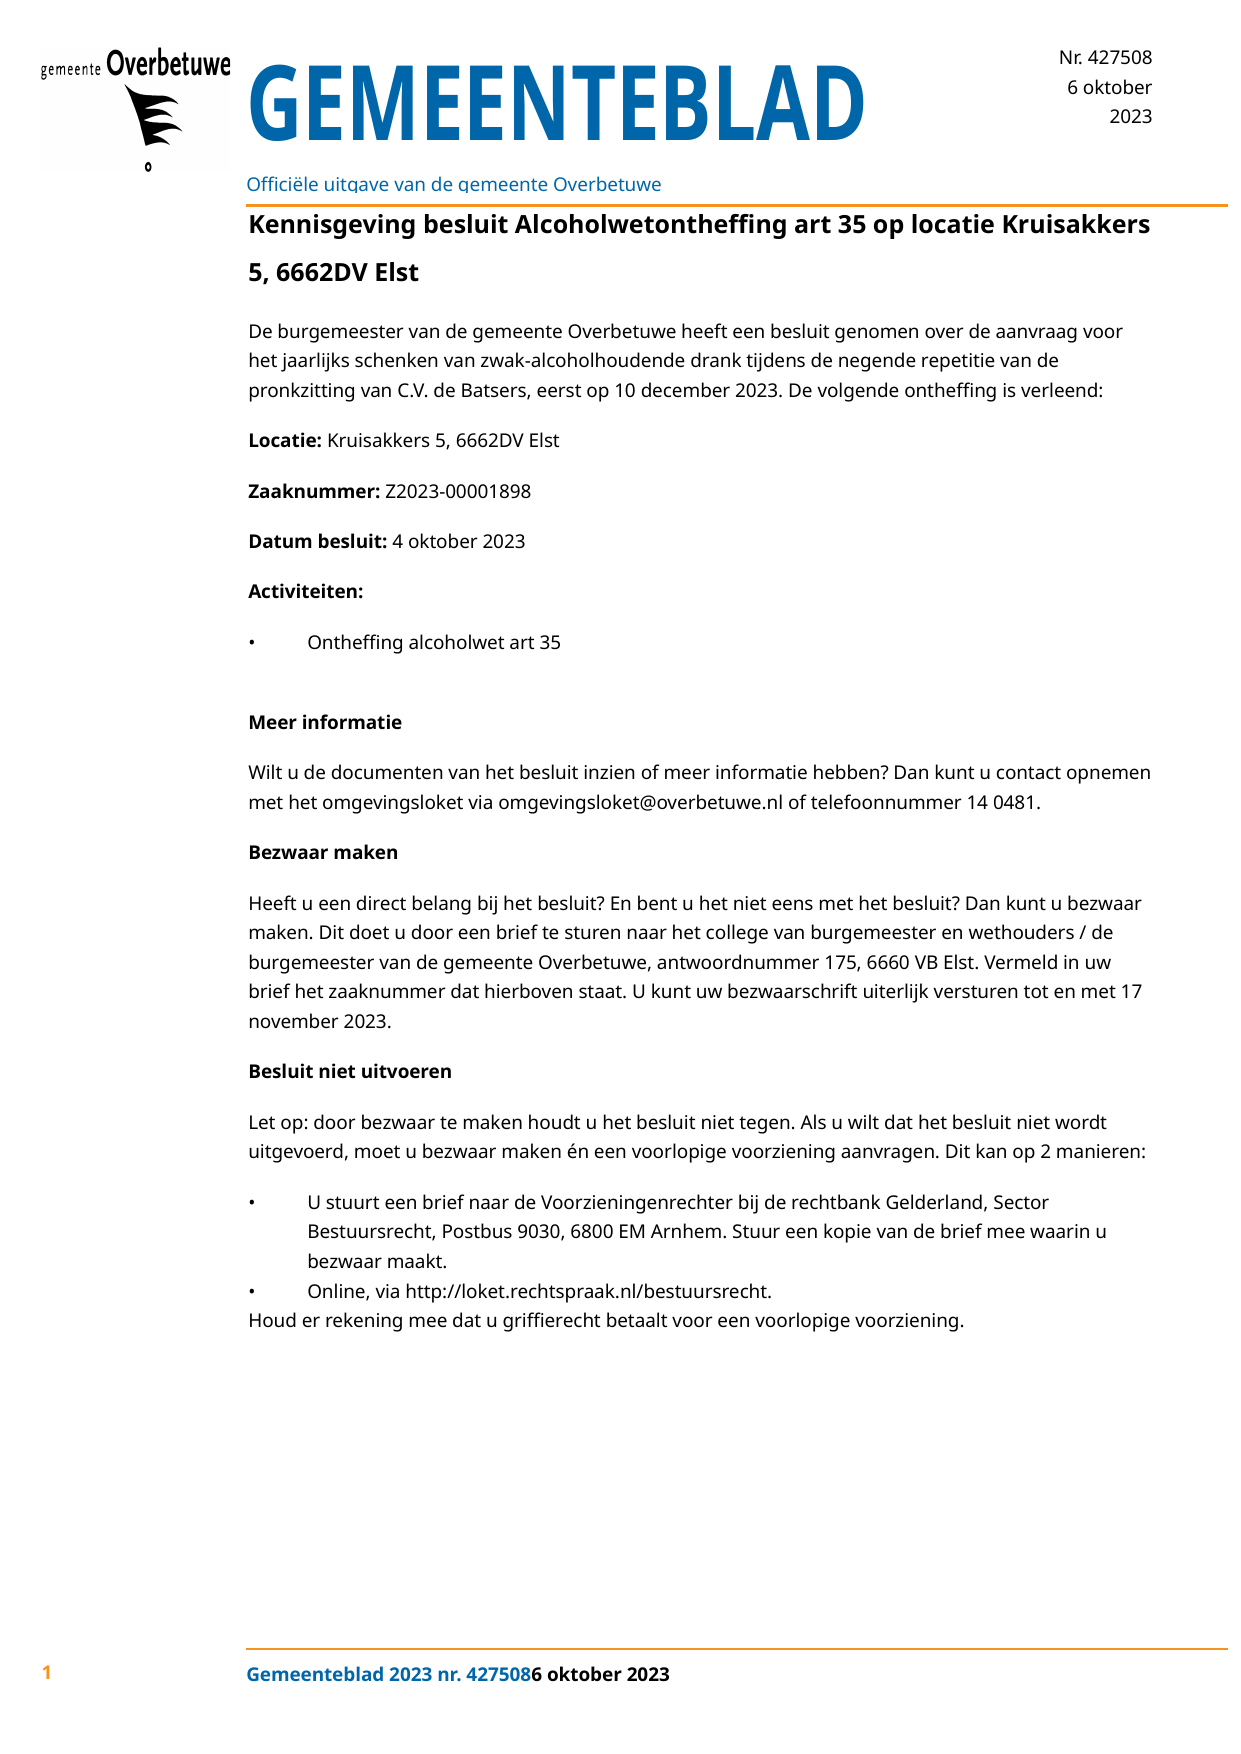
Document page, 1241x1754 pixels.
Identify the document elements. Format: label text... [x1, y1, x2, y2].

text De burgemeester van de gemeente Overbetuwe heeft een besluit genomen over de aanvraag voor het jaarlijks schenken van zwak-alcoholhoudende drank tijdens de negende repetitie van de pronkzitting van C.V. de Batsers, eerst op 10 december 2023. De volgende ontheffing is verleend: [248, 318, 1152, 403]
list Online, via http://loket.rechtspraak.nl/bestuursrecht. [248, 1278, 1152, 1304]
text Wilt u de documenten van het besluit inzien of meer informatie hebben? Dan kunt u contact opnemen met het omgevingsloket via omgevingsloket@overbetuwe.nl of telefoonnummer 14 0481. [248, 759, 1152, 815]
text Besluit niet uitvoeren [248, 1059, 1152, 1084]
text Zaaknummer: Z2023-00001898 [248, 478, 1152, 504]
text Datum besluit: 4 oktober 2023 [248, 528, 1152, 554]
list Ontheffing alcoholwet art 35 [248, 629, 1152, 655]
picture [41, 47, 231, 172]
text Activiteiten: [248, 579, 1152, 604]
text Houd er rekening mee dat u griffierecht betaalt voor een voorlopige voorziening. [248, 1307, 1152, 1333]
text Let op: door bezwaar te maken houdt u het besluit niet tegen. Als u wilt dat het besluit niet wordt uitgevoerd, moet u bezwaar maken én een voorlopige voorziening aanvragen. Dit kan op 2 manieren: [248, 1109, 1152, 1164]
text Kennisgeving besluit Alcoholwetontheffing art 35 op locatie Kruisakkers 5, 6662DV Elst [248, 207, 1152, 288]
text Locatie: Kruisakkers 5, 6662DV Elst [248, 427, 1152, 453]
list U stuurt een brief naar de Voorzieningenrechter bij de rechtbank Gelderland, Sector Bestuursrecht, Postbus 9030, 6800 EM Arnhem. Stuur een kopie van de brief mee waarin u bezwaar maakt. [248, 1189, 1152, 1274]
text Heeft u een direct belang bij het besluit? En bent u het niet eens met het besluit? Dan kunt u bezwaar maken. Dit doet u door een brief te sturen naar het college van burgemeester en wethouders / de burgemeester van de gemeente Overbetuwe, antwoordnummer 175, 6660 VB Elst. Vermeld in uw brief het zaaknummer dat hierboven staat. U kunt uw bezwaarschrift uiterlijk versturen tot en met 17 november 2023. [248, 890, 1152, 1034]
text Meer informatie [248, 709, 1152, 735]
text Bezwaar maken [248, 839, 1152, 865]
